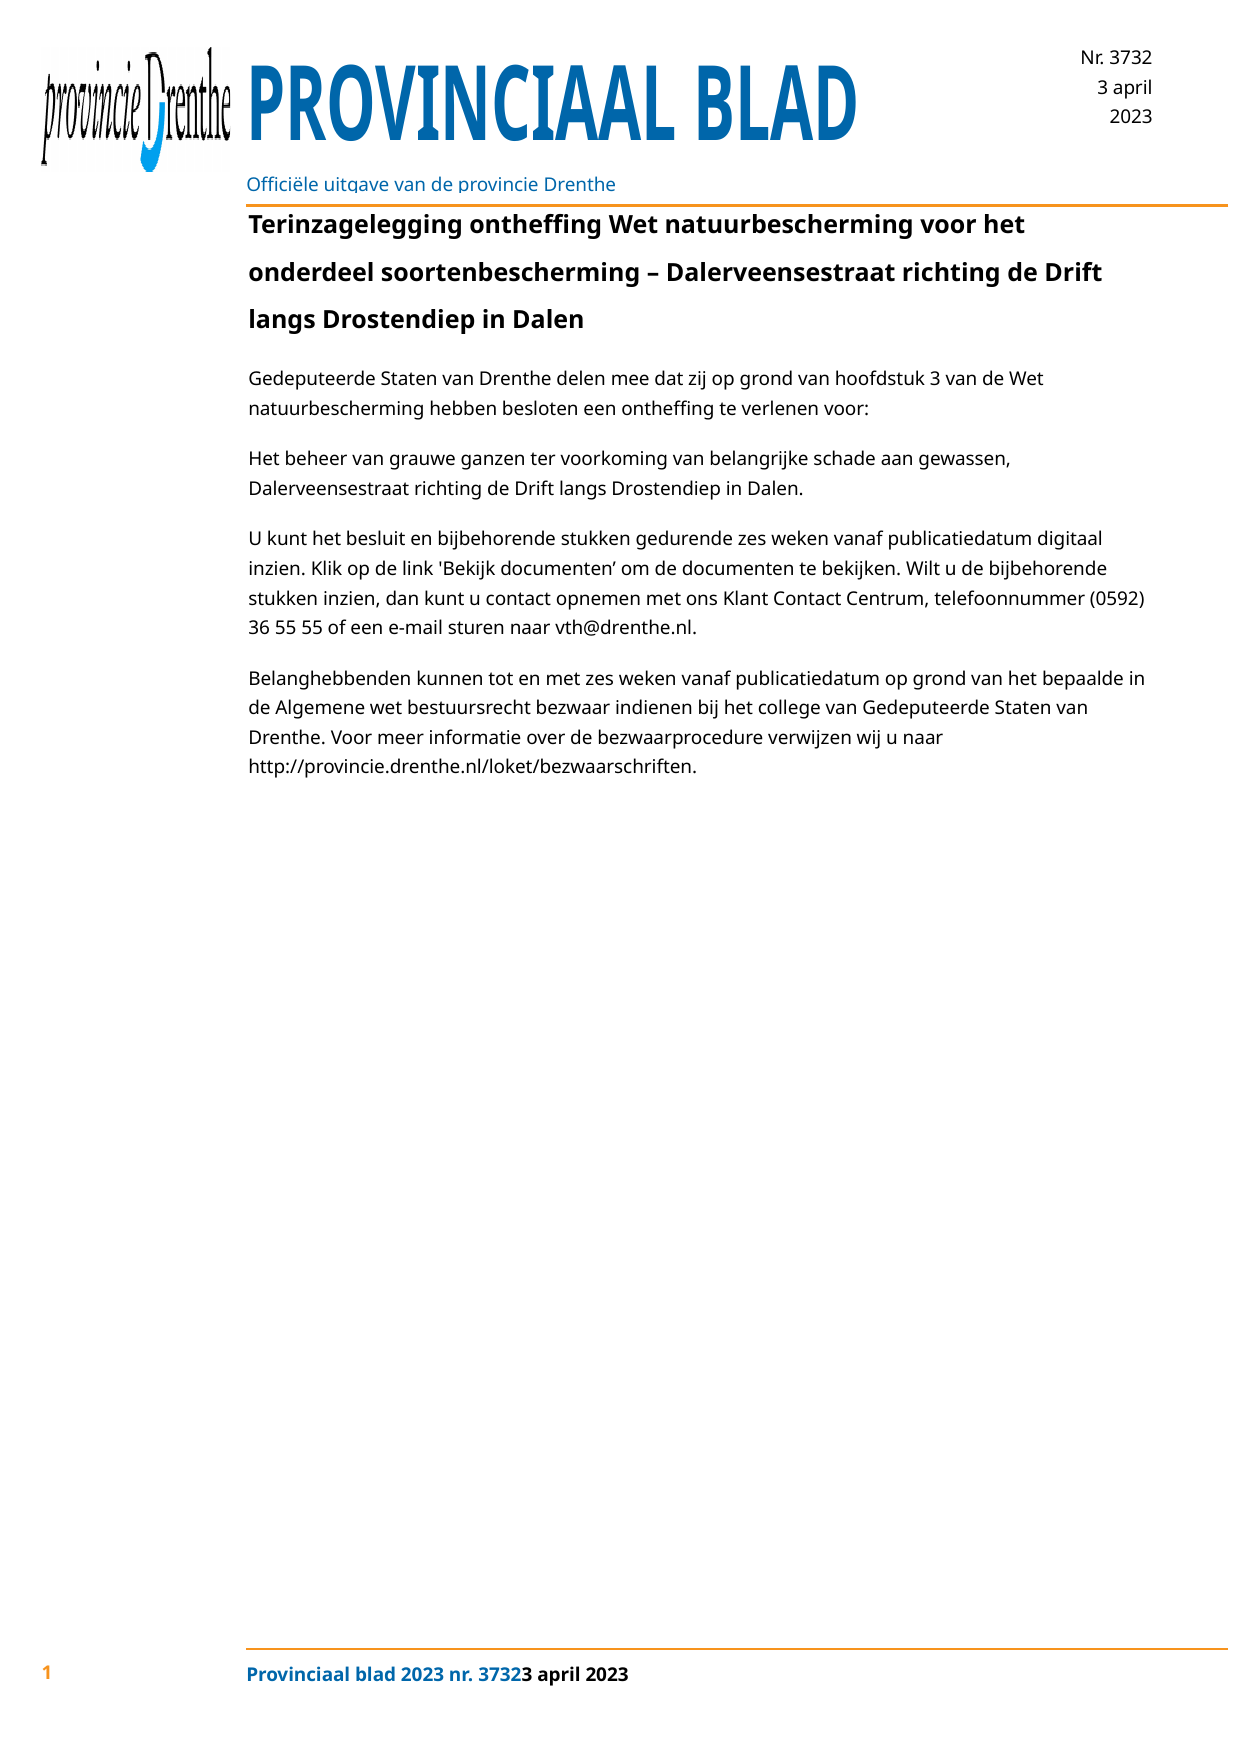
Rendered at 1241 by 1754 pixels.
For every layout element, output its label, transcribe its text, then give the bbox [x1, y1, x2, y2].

text U kunt het besluit en bijbehorende stukken gedurende zes weken vanaf publicatiedatum digitaal inzien. Klik op de link 'Bekijk documenten’ om de documenten te bekijken. Wilt u de bijbehorende stukken inzien, dan kunt u contact opnemen met ons Klant Contact Centrum, telefoonnummer (0592) 36 55 55 of een e-mail sturen naar vth@drenthe.nl. [248, 526, 1152, 640]
text Belanghebbenden kunnen tot en met zes weken vanaf publicatiedatum op grond van het bepaalde in de Algemene wet bestuursrecht bezwaar indienen bij het college van Gedeputeerde Staten van Drenthe. Voor meer informatie over de bezwaarprocedure verwijzen wij u naar http://provincie.drenthe.nl/loket/bezwaarschriften. [248, 665, 1152, 779]
picture [41, 47, 231, 172]
text Gedeputeerde Staten van Drenthe delen mee dat zij op grond van hoofdstuk 3 van de Wet natuurbescherming hebben besloten een ontheffing te verlenen voor: [248, 366, 1152, 421]
text Terinzagelegging ontheffing Wet natuurbescherming voor het onderdeel soortenbescherming – Dalerveensestraat richting de Drift langs Drostendiep in Dalen [248, 207, 1152, 336]
text Het beheer van grauwe ganzen ter voorkoming van belangrijke schade aan gewassen, Dalerveensestraat richting de Drift langs Drostendiep in Dalen. [248, 446, 1152, 501]
